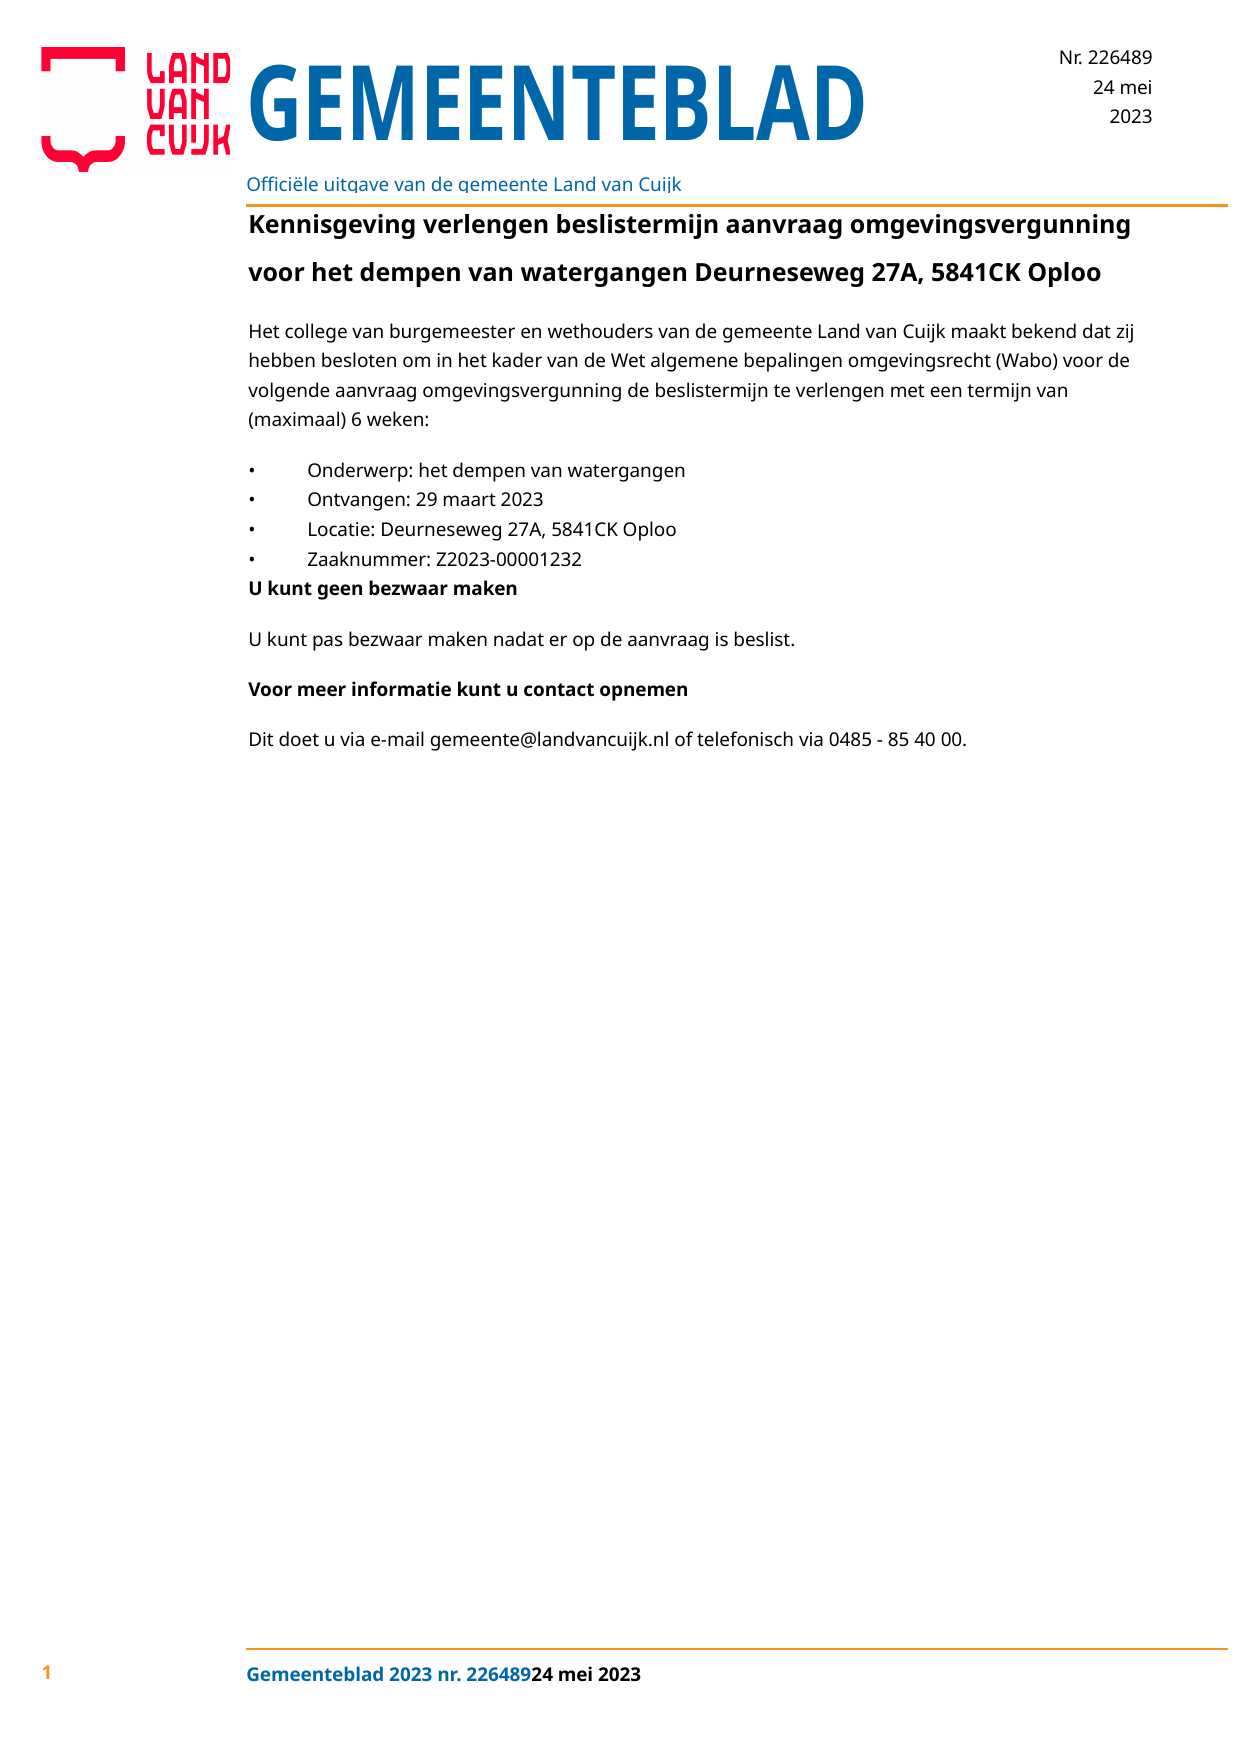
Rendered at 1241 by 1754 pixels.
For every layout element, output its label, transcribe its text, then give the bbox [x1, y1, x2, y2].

text Kennisgeving verlengen beslistermijn aanvraag omgevingsvergunning voor het dempen van watergangen Deurneseweg 27A, 5841CK Oploo [248, 207, 1152, 288]
picture [41, 47, 231, 172]
list Zaaknummer: Z2023-00001232 [248, 546, 1152, 572]
text Voor meer informatie kunt u contact opnemen [248, 676, 1152, 702]
list Ontvangen: 29 maart 2023 [248, 487, 1152, 512]
list Onderwerp: het dempen van watergangen [248, 457, 1152, 483]
text U kunt geen bezwaar maken [248, 575, 1152, 601]
list Locatie: Deurneseweg 27A, 5841CK Oploo [248, 516, 1152, 542]
text Het college van burgemeester en wethouders van de gemeente Land van Cuijk maakt bekend dat zij hebben besloten om in het kader van de Wet algemene bepalingen omgevingsrecht (Wabo) voor de volgende aanvraag omgevingsvergunning de beslistermijn te verlengen met een termijn van (maximaal) 6 weken: [248, 318, 1152, 432]
text Dit doet u via e-mail gemeente@landvancuijk.nl of telefonisch via 0485 - 85 40 00. [248, 727, 1152, 752]
text U kunt pas bezwaar maken nadat er op de aanvraag is beslist. [248, 626, 1152, 652]
